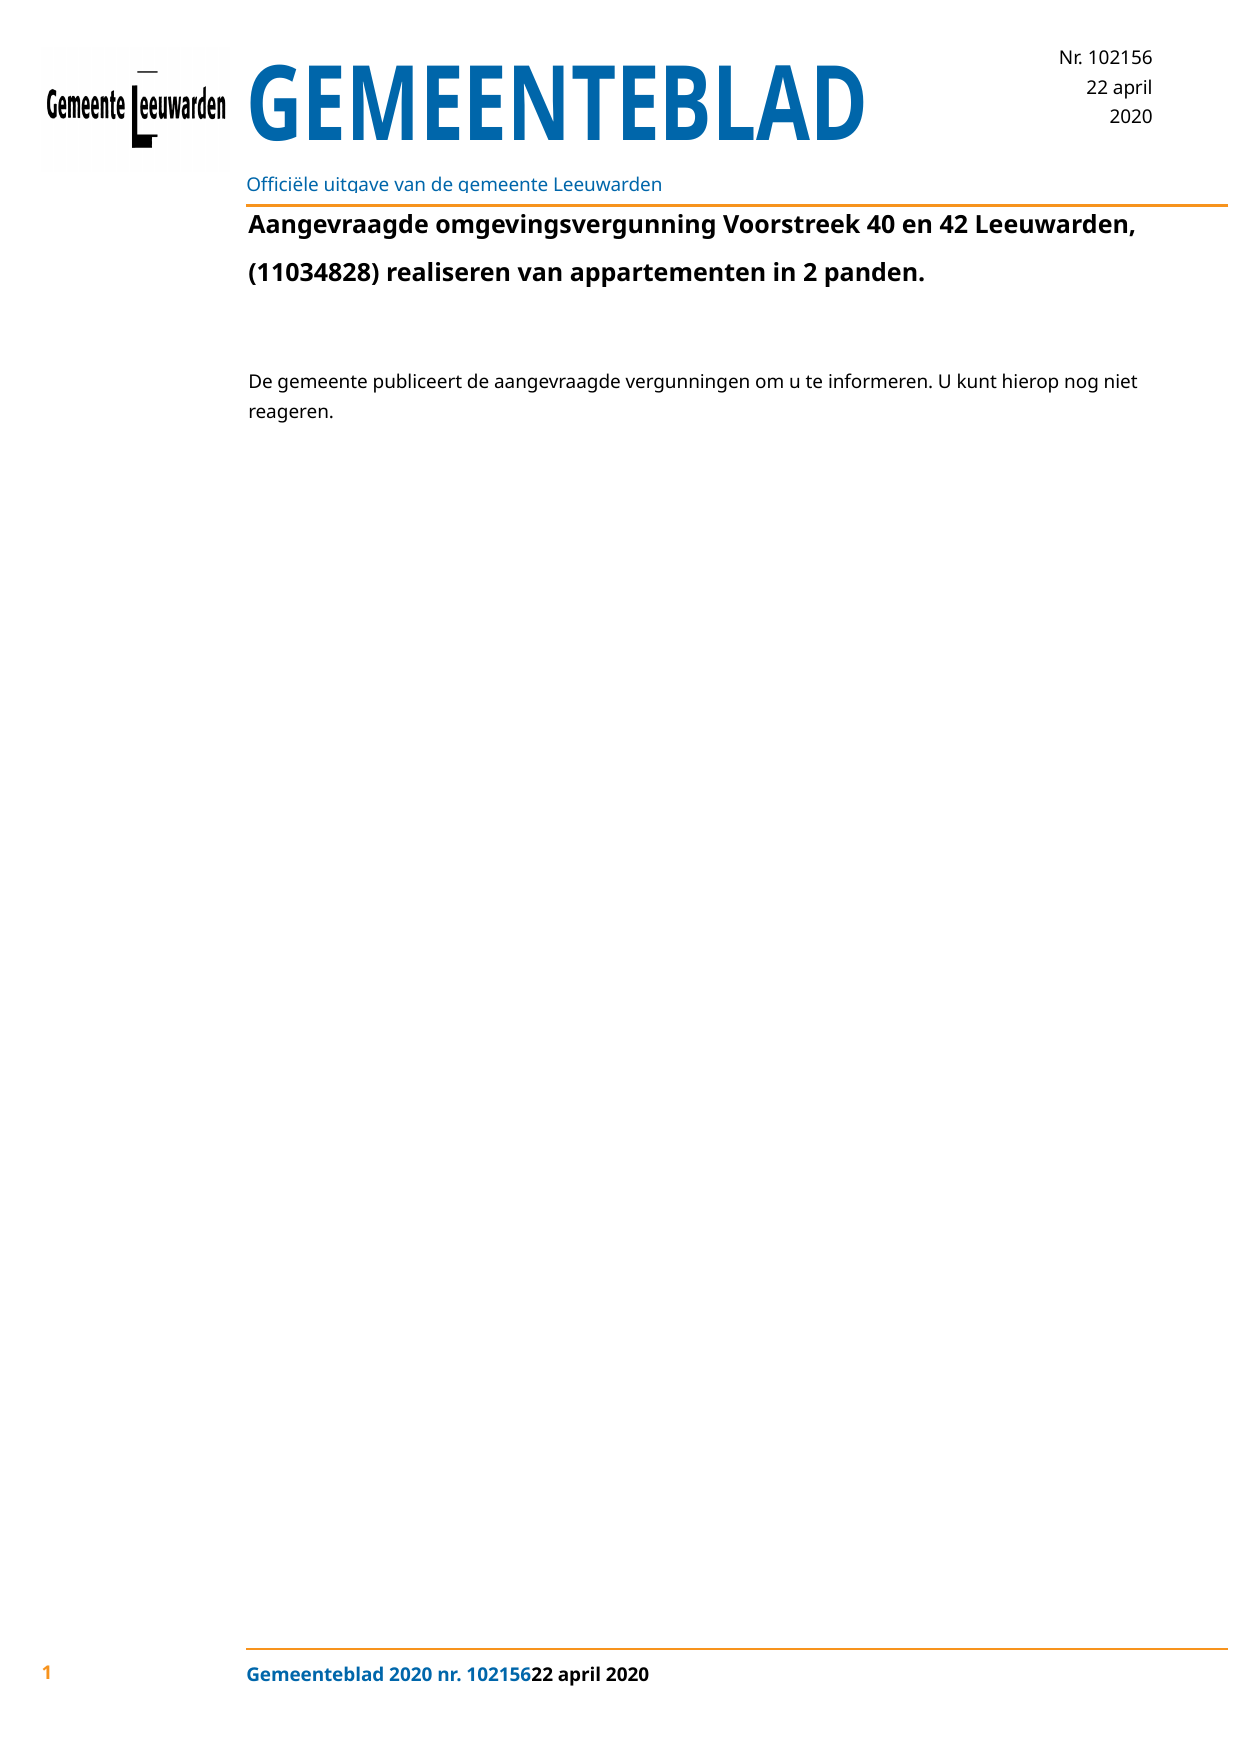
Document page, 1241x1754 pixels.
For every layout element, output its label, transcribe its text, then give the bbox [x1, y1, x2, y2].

text Aangevraagde omgevingsvergunning Voorstreek 40 en 42 Leeuwarden, (11034828) realiseren van appartementen in 2 panden. [248, 207, 1152, 288]
text De gemeente publiceert de aangevraagde vergunningen om u te informeren. U kunt hierop nog niet reageren. [248, 368, 1152, 424]
picture [41, 47, 231, 172]
